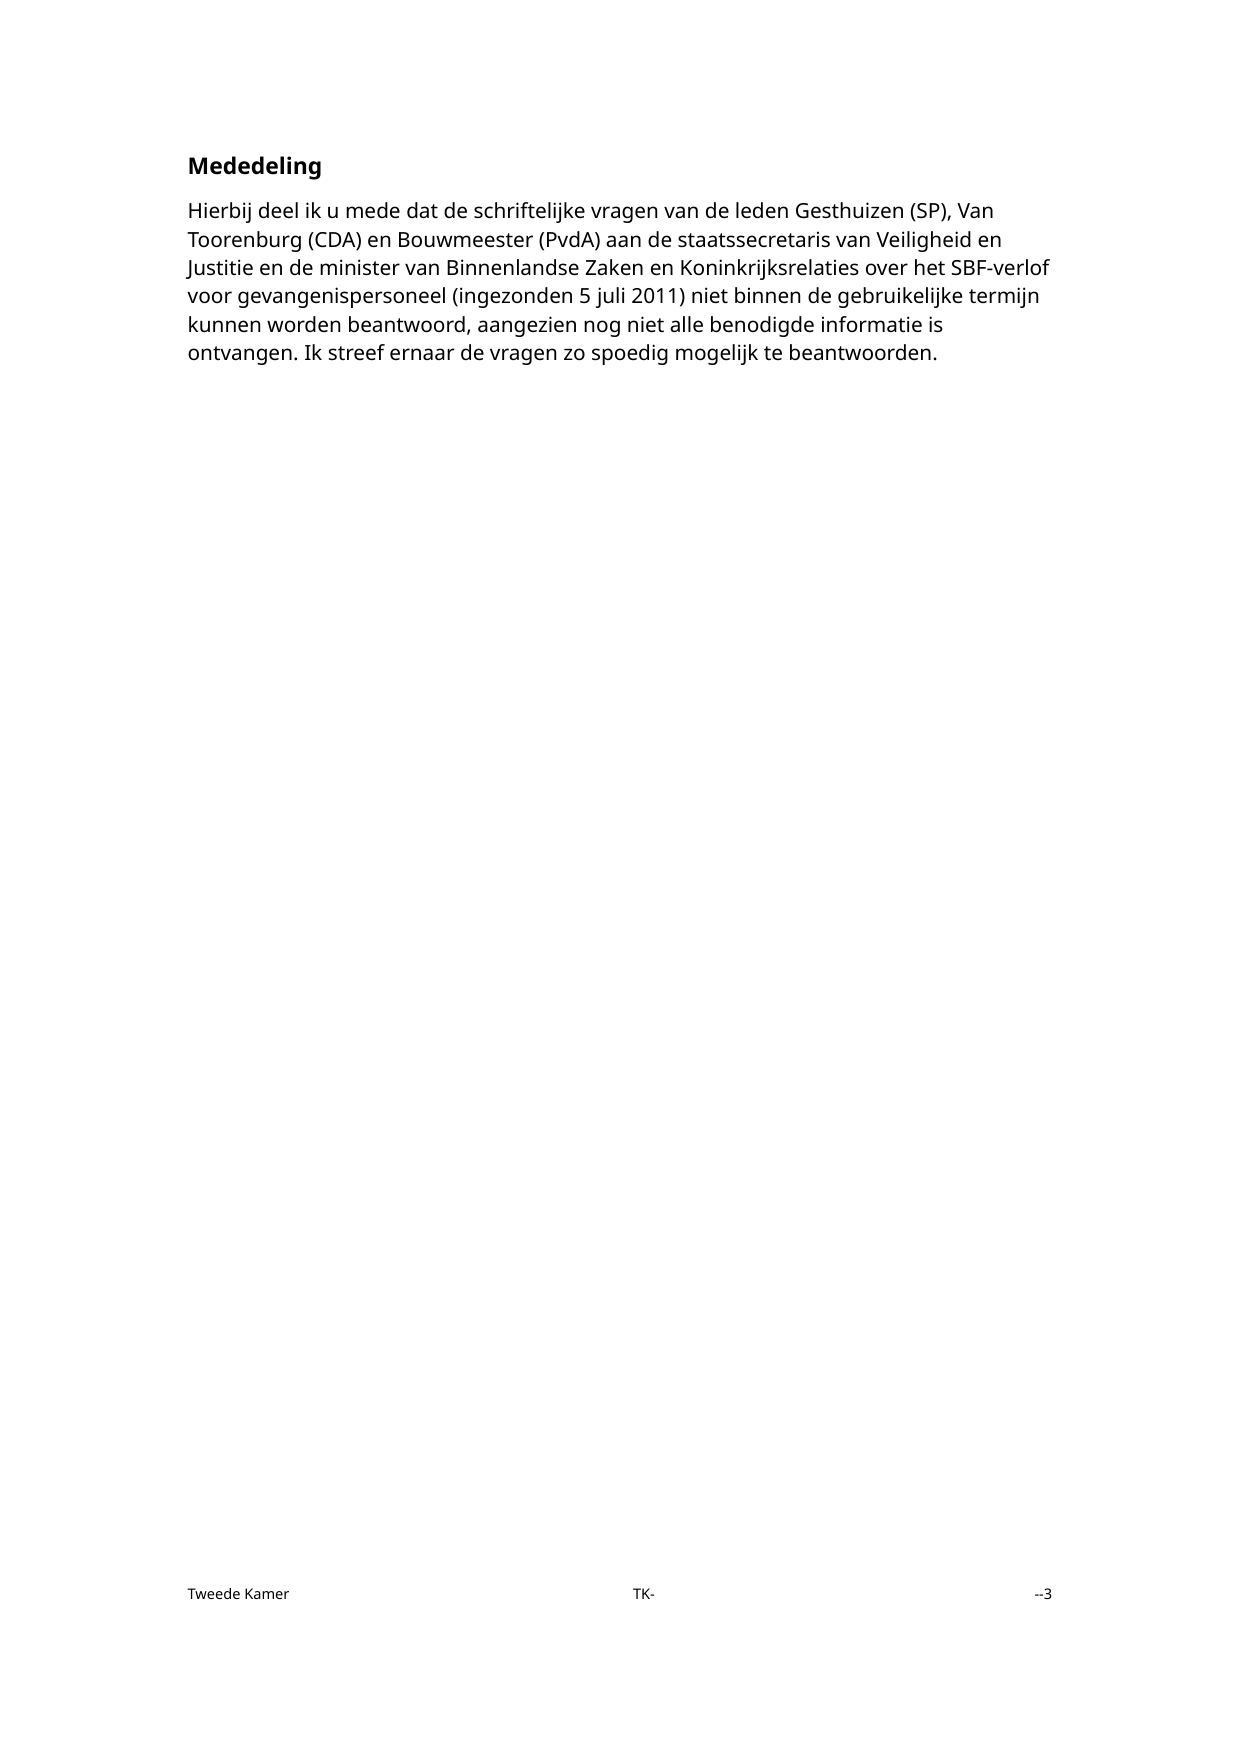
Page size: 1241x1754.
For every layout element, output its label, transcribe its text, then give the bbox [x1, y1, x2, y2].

text Hierbij deel ik u mede dat de schriftelijke vragen van de leden Gesthuizen (SP), Van Toorenburg (CDA) en Bouwmeester (PvdA) aan de staatssecretaris van Veiligheid en Justitie en de minister van Binnenlandse Zaken en Koninkrijksrelaties over het SBF-verlof voor gevangenispersoneel (ingezonden 5 juli 2011) niet binnen de gebruikelijke termijn kunnen worden beantwoord, aangezien nog niet alle benodigde informatie is ontvangen. Ik streef ernaar de vragen zo spoedig mogelijk te beantwoorden. [187, 196, 1053, 367]
subtitle Mededeling [187, 150, 1053, 181]
